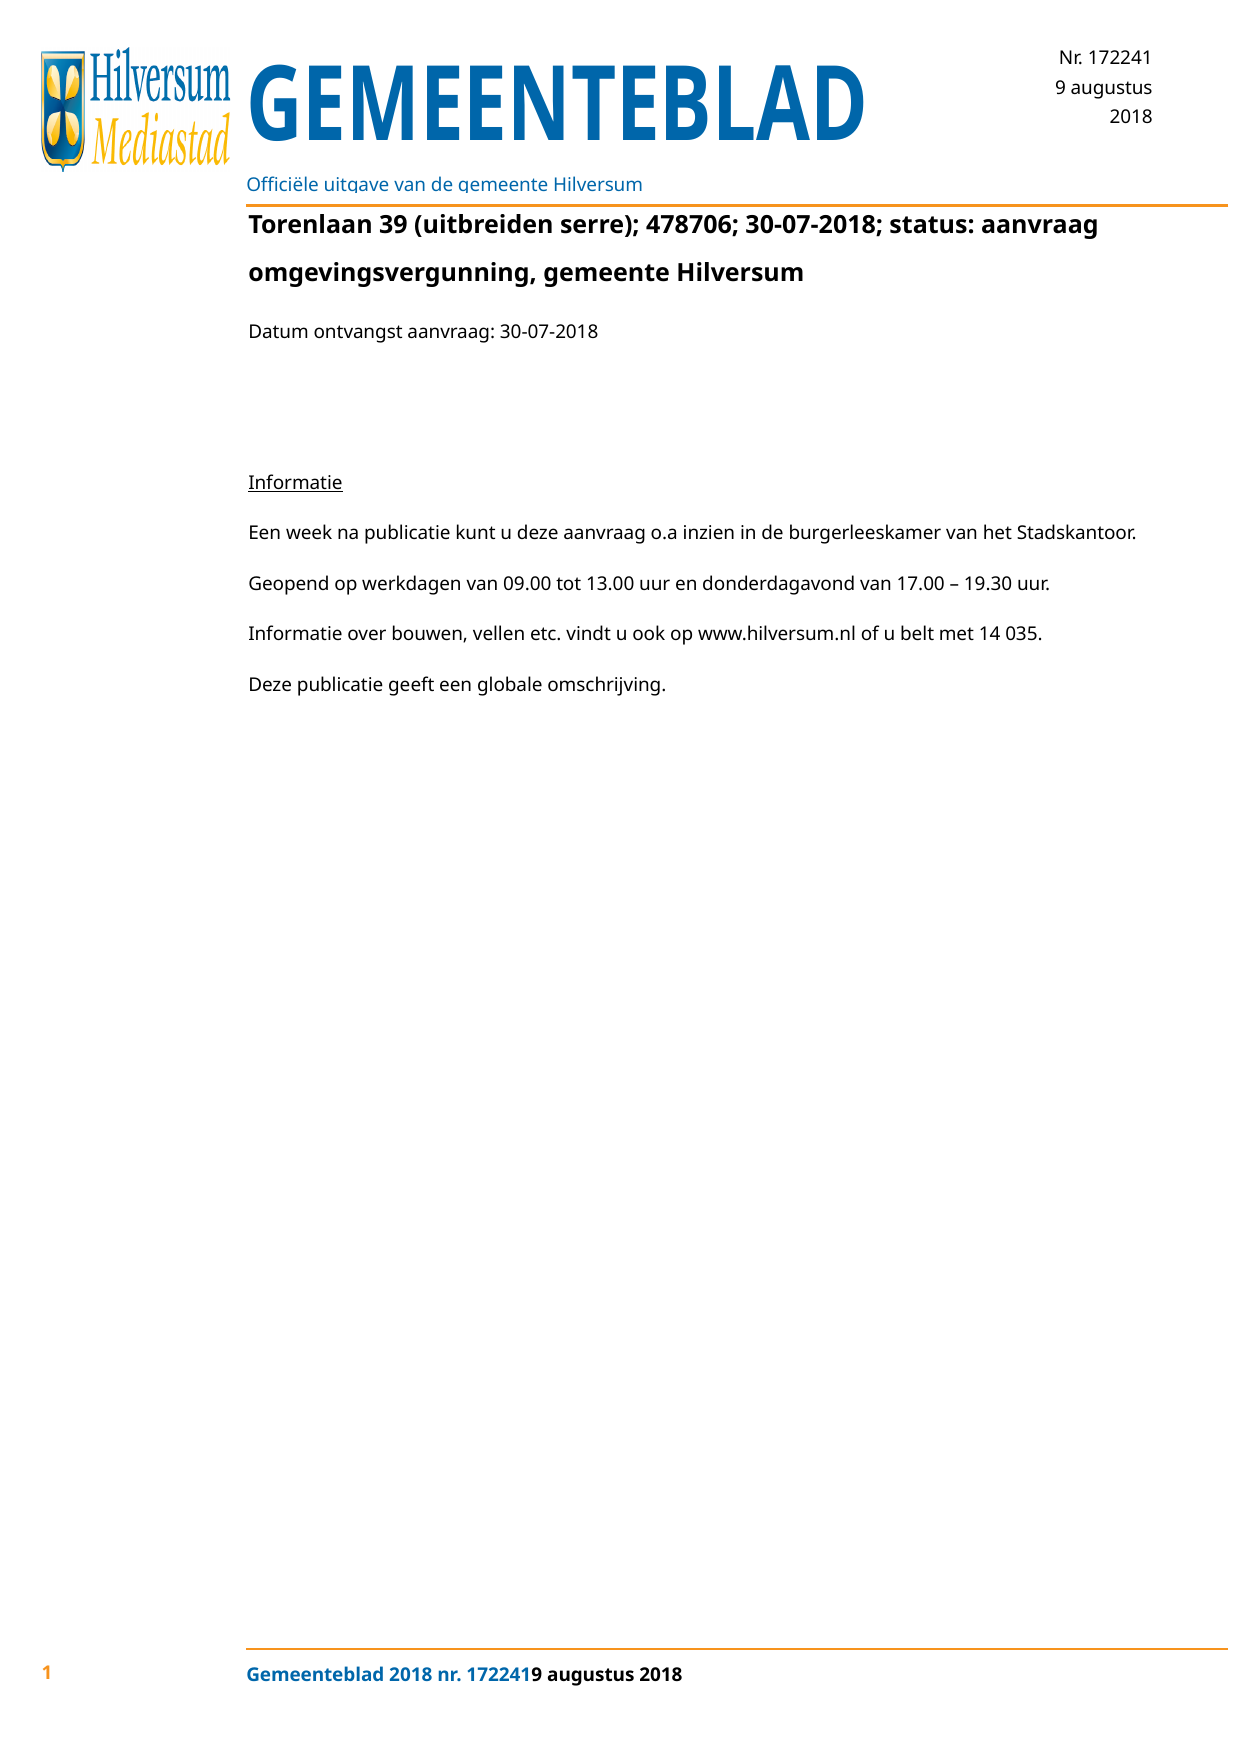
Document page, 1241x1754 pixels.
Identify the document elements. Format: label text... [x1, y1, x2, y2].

text Geopend op werkdagen van 09.00 tot 13.00 uur en donderdagavond van 17.00 – 19.30 uur. [248, 570, 1152, 596]
text Een week na publicatie kunt u deze aanvraag o.a inzien in de burgerleeskamer van het Stadskantoor. [248, 519, 1152, 545]
text Informatie [248, 469, 1152, 495]
text Informatie over bouwen, vellen etc. vindt u ook op www.hilversum.nl of u belt met 14 035. [248, 620, 1152, 646]
picture [41, 47, 231, 172]
text Deze publicatie geeft een globale omschrijving. [248, 671, 1152, 697]
text Datum ontvangst aanvraag: 30-07-2018 [248, 318, 1152, 344]
text Torenlaan 39 (uitbreiden serre); 478706; 30-07-2018; status: aanvraag omgevingsvergunning, gemeente Hilversum [248, 207, 1152, 288]
